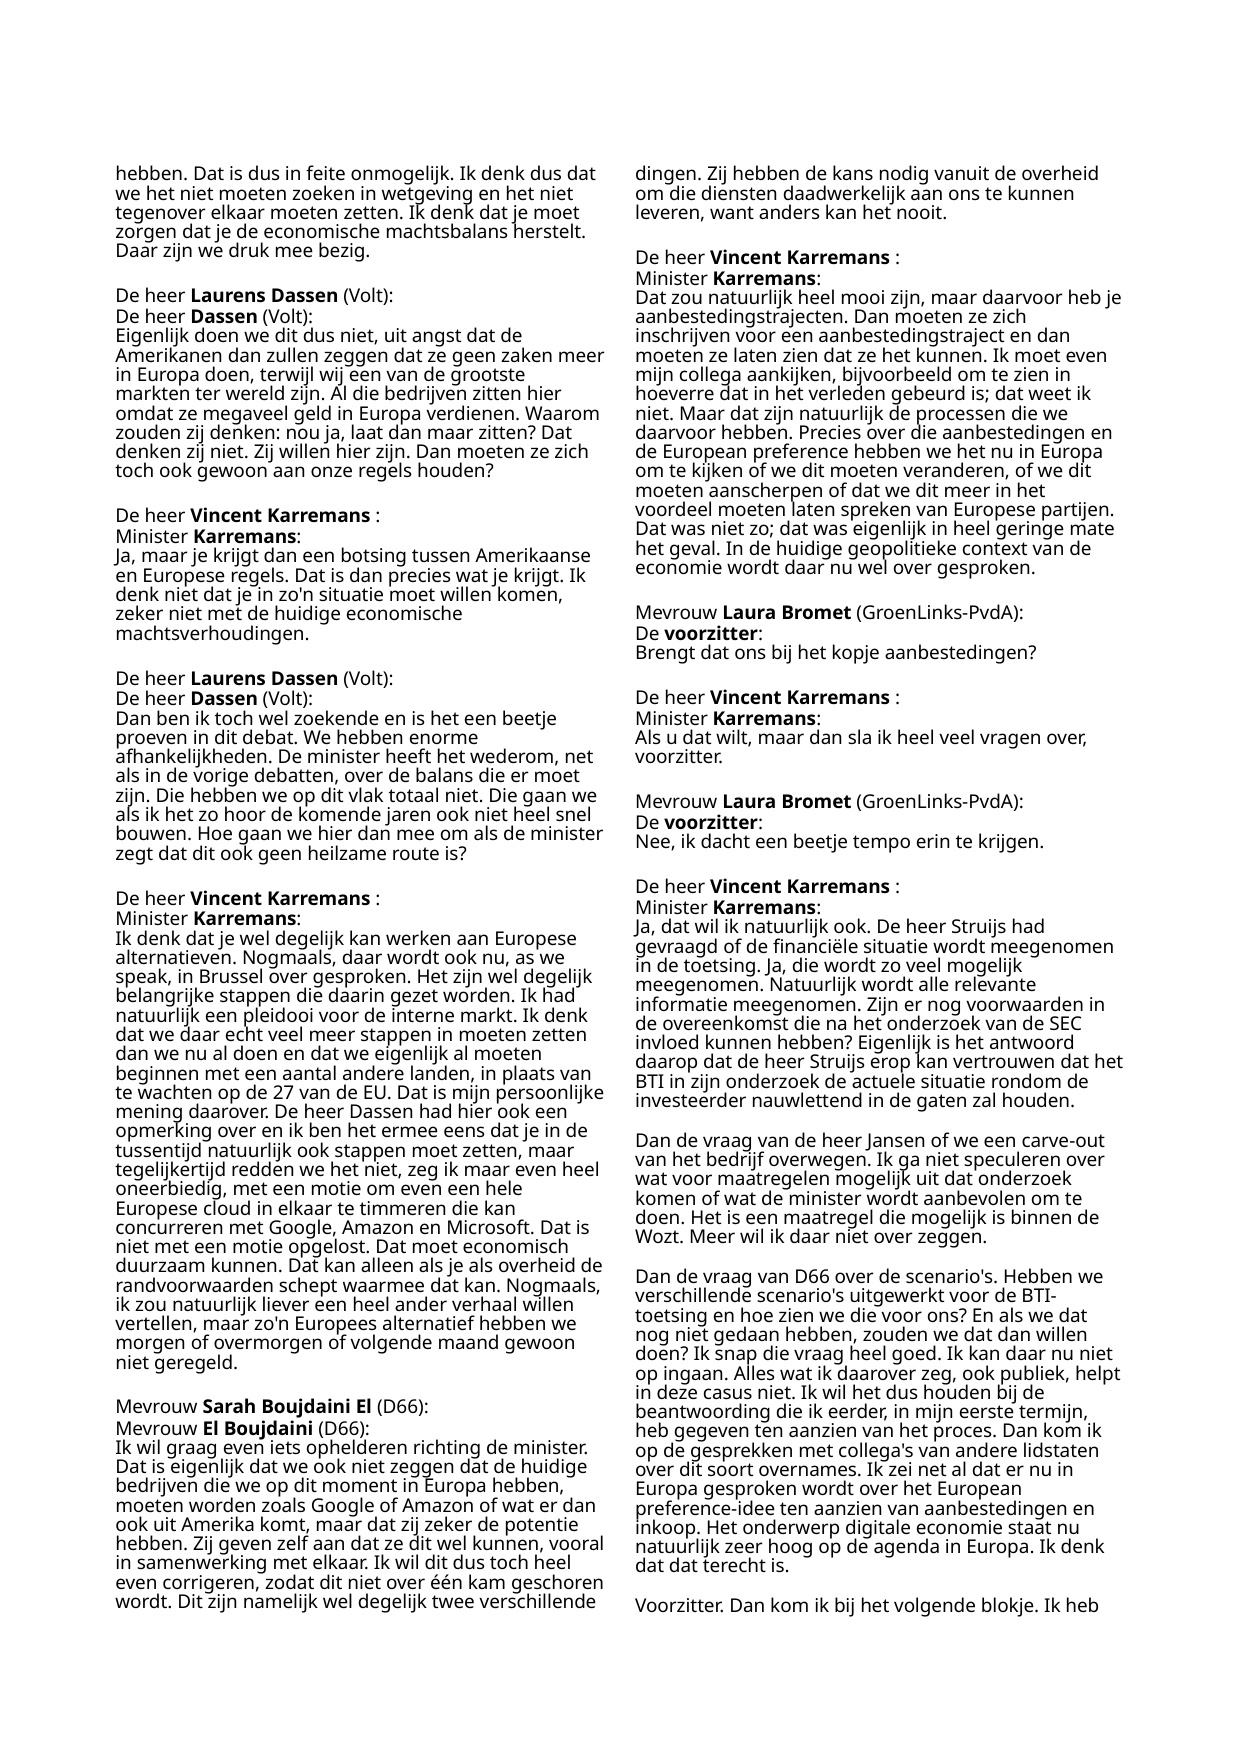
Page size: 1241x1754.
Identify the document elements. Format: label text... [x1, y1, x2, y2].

text De heer Vincent Karremans : [635, 873, 1125, 899]
text De heer Vincent Karremans : [115, 502, 605, 528]
text dingen. Zij hebben de kans nodig vanuit de overheid om die diensten daadwerkelijk aan ons te kunnen leveren, want anders kan het nooit. [635, 165, 1125, 223]
text De voorzitter: [635, 814, 1125, 833]
text Dan ben ik toch wel zoekende en is het een beetje proeven in dit debat. We hebben enorme afhankelijkheden. De minister heeft het wederom, net als in de vorige debatten, over de balans die er moet zijn. Die hebben we op dit vlak totaal niet. Die gaan we als ik het zo hoor de komende jaren ook niet heel snel bouwen. Hoe gaan we hier dan mee om als de minister zegt dat dit ook geen heilzame route is? [115, 710, 605, 864]
text Minister Karremans: [635, 899, 1125, 918]
text Minister Karremans: [115, 910, 605, 930]
text hebben. Dat is dus in feite onmogelijk. Ik denk dus dat we het niet moeten zoeken in wetgeving en het niet tegenover elkaar moeten zetten. Ik denk dat je moet zorgen dat je de economische machtsbalans herstelt. Daar zijn we druk mee bezig. [115, 165, 605, 262]
text Eigenlijk doen we dit dus niet, uit angst dat de Amerikanen dan zullen zeggen dat ze geen zaken meer in Europa doen, terwijl wij een van de grootste markten ter wereld zijn. Al die bedrijven zitten hier omdat ze megaveel geld in Europa verdienen. Waarom zouden zij denken: nou ja, laat dan maar zitten? Dat denken zij niet. Zij willen hier zijn. Dan moeten ze zich toch ook gewoon aan onze regels houden? [115, 327, 605, 482]
text Mevrouw El Boujdaini (D66): [115, 1419, 605, 1439]
text Als u dat wilt, maar dan sla ik heel veel vragen over, voorzitter. [635, 729, 1125, 767]
text De heer Dassen (Volt): [115, 690, 605, 710]
text Dan de vraag van D66 over de scenario's. Hebben we verschillende scenario's uitgewerkt voor de BTI-toetsing en hoe zien we die voor ons? En als we dat nog niet gedaan hebben, zouden we dat dan willen doen? Ik snap die vraag heel goed. Ik kan daar nu niet op ingaan. Alles wat ik daarover zeg, ook publiek, helpt in deze casus niet. Ik wil het dus houden bij de beantwoording die ik eerder, in mijn eerste termijn, heb gegeven ten aanzien van het proces. Dan kom ik op de gesprekken met collega's van andere lidstaten over dit soort overnames. Ik zei net al dat er nu in Europa gesproken wordt over het European preference-idee ten aanzien van aanbestedingen en inkoop. Het onderwerp digitale economie staat nu natuurlijk zeer hoog op de agenda in Europa. Ik denk dat dat terecht is. [635, 1268, 1125, 1577]
text Ja, dat wil ik natuurlijk ook. De heer Struijs had gevraagd of de financiële situatie wordt meegenomen in de toetsing. Ja, die wordt zo veel mogelijk meegenomen. Natuurlijk wordt alle relevante informatie meegenomen. Zijn er nog voorwaarden in de overeenkomst die na het onderzoek van de SEC invloed kunnen hebben? Eigenlijk is het antwoord daarop dat de heer Struijs erop kan vertrouwen dat het BTI in zijn onderzoek de actuele situatie rondom de investeerder nauwlettend in de gaten zal houden. [635, 918, 1125, 1111]
text Voorzitter. Dan kom ik bij het volgende blokje. Ik heb [635, 1597, 1125, 1617]
text De heer Vincent Karremans : [635, 244, 1125, 270]
text De heer Vincent Karremans : [115, 885, 605, 910]
text Brengt dat ons bij het kopje aanbestedingen? [635, 644, 1125, 663]
text Ik wil graag even iets ophelderen richting de minister. Dat is eigenlijk dat we ook niet zeggen dat de huidige bedrijven die we op dit moment in Europa hebben, moeten worden zoals Google of Amazon of wat er dan ook uit Amerika komt, maar dat zij zeker de potentie hebben. Zij geven zelf aan dat ze dit wel kunnen, vooral in samenwerking met elkaar. Ik wil dit dus toch heel even corrigeren, zodat dit niet over één kam geschoren wordt. Dit zijn namelijk wel degelijk twee verschillende [115, 1439, 605, 1612]
text Nee, ik dacht een beetje tempo erin te krijgen. [635, 833, 1125, 853]
text Dat zou natuurlijk heel mooi zijn, maar daarvoor heb je aanbestedingstrajecten. Dan moeten ze zich inschrijven voor een aanbestedingstraject en dan moeten ze laten zien dat ze het kunnen. Ik moet even mijn collega aankijken, bijvoorbeeld om te zien in hoeverre dat in het verleden gebeurd is; dat weet ik niet. Maar dat zijn natuurlijk de processen die we daarvoor hebben. Precies over die aanbestedingen en de European preference hebben we het nu in Europa om te kijken of we dit moeten veranderen, of we dit moeten aanscherpen of dat we dit meer in het voordeel moeten laten spreken van Europese partijen. Dat was niet zo; dat was eigenlijk in heel geringe mate het geval. In de huidige geopolitieke context van de economie wordt daar nu wel over gesproken. [635, 289, 1125, 578]
text Dan de vraag van de heer Jansen of we een carve-out van het bedrijf overwegen. Ik ga niet speculeren over wat voor maatregelen mogelijk uit dat onderzoek komen of wat de minister wordt aanbevolen om te doen. Het is een maatregel die mogelijk is binnen de Wozt. Meer wil ik daar niet over zeggen. [635, 1132, 1125, 1247]
text Minister Karremans: [635, 710, 1125, 729]
text De heer Laurens Dassen (Volt): [115, 282, 605, 308]
text Mevrouw Laura Bromet (GroenLinks-PvdA): [635, 788, 1125, 814]
text Minister Karremans: [115, 528, 605, 547]
text De voorzitter: [635, 624, 1125, 644]
text Minister Karremans: [635, 270, 1125, 289]
text Ja, maar je krijgt dan een botsing tussen Amerikaanse en Europese regels. Dat is dan precies wat je krijgt. Ik denk niet dat je in zo'n situatie moet willen komen, zeker niet met de huidige economische machtsverhoudingen. [115, 547, 605, 644]
text Ik denk dat je wel degelijk kan werken aan Europese alternatieven. Nogmaals, daar wordt ook nu, as we speak, in Brussel over gesproken. Het zijn wel degelijk belangrijke stappen die daarin gezet worden. Ik had natuurlijk een pleidooi voor de interne markt. Ik denk dat we daar echt veel meer stappen in moeten zetten dan we nu al doen en dat we eigenlijk al moeten beginnen met een aantal andere landen, in plaats van te wachten op de 27 van de EU. Dat is mijn persoonlijke mening daarover. De heer Dassen had hier ook een opmerking over en ik ben het ermee eens dat je in de tussentijd natuurlijk ook stappen moet zetten, maar tegelijkertijd redden we het niet, zeg ik maar even heel oneerbiedig, met een motie om even een hele Europese cloud in elkaar te timmeren die kan concurreren met Google, Amazon en Microsoft. Dat is niet met een motie opgelost. Dat moet economisch duurzaam kunnen. Dat kan alleen als je als overheid de randvoorwaarden schept waarmee dat kan. Nogmaals, ik zou natuurlijk liever een heel ander verhaal willen vertellen, maar zo'n Europees alternatief hebben we morgen of overmorgen of volgende maand gewoon niet geregeld. [115, 930, 605, 1373]
text Mevrouw Laura Bromet (GroenLinks-PvdA): [635, 599, 1125, 624]
text De heer Vincent Karremans : [635, 684, 1125, 710]
text Mevrouw Sarah Boujdaini El (D66): [115, 1394, 605, 1419]
text De heer Dassen (Volt): [115, 308, 605, 327]
text De heer Laurens Dassen (Volt): [115, 665, 605, 690]
